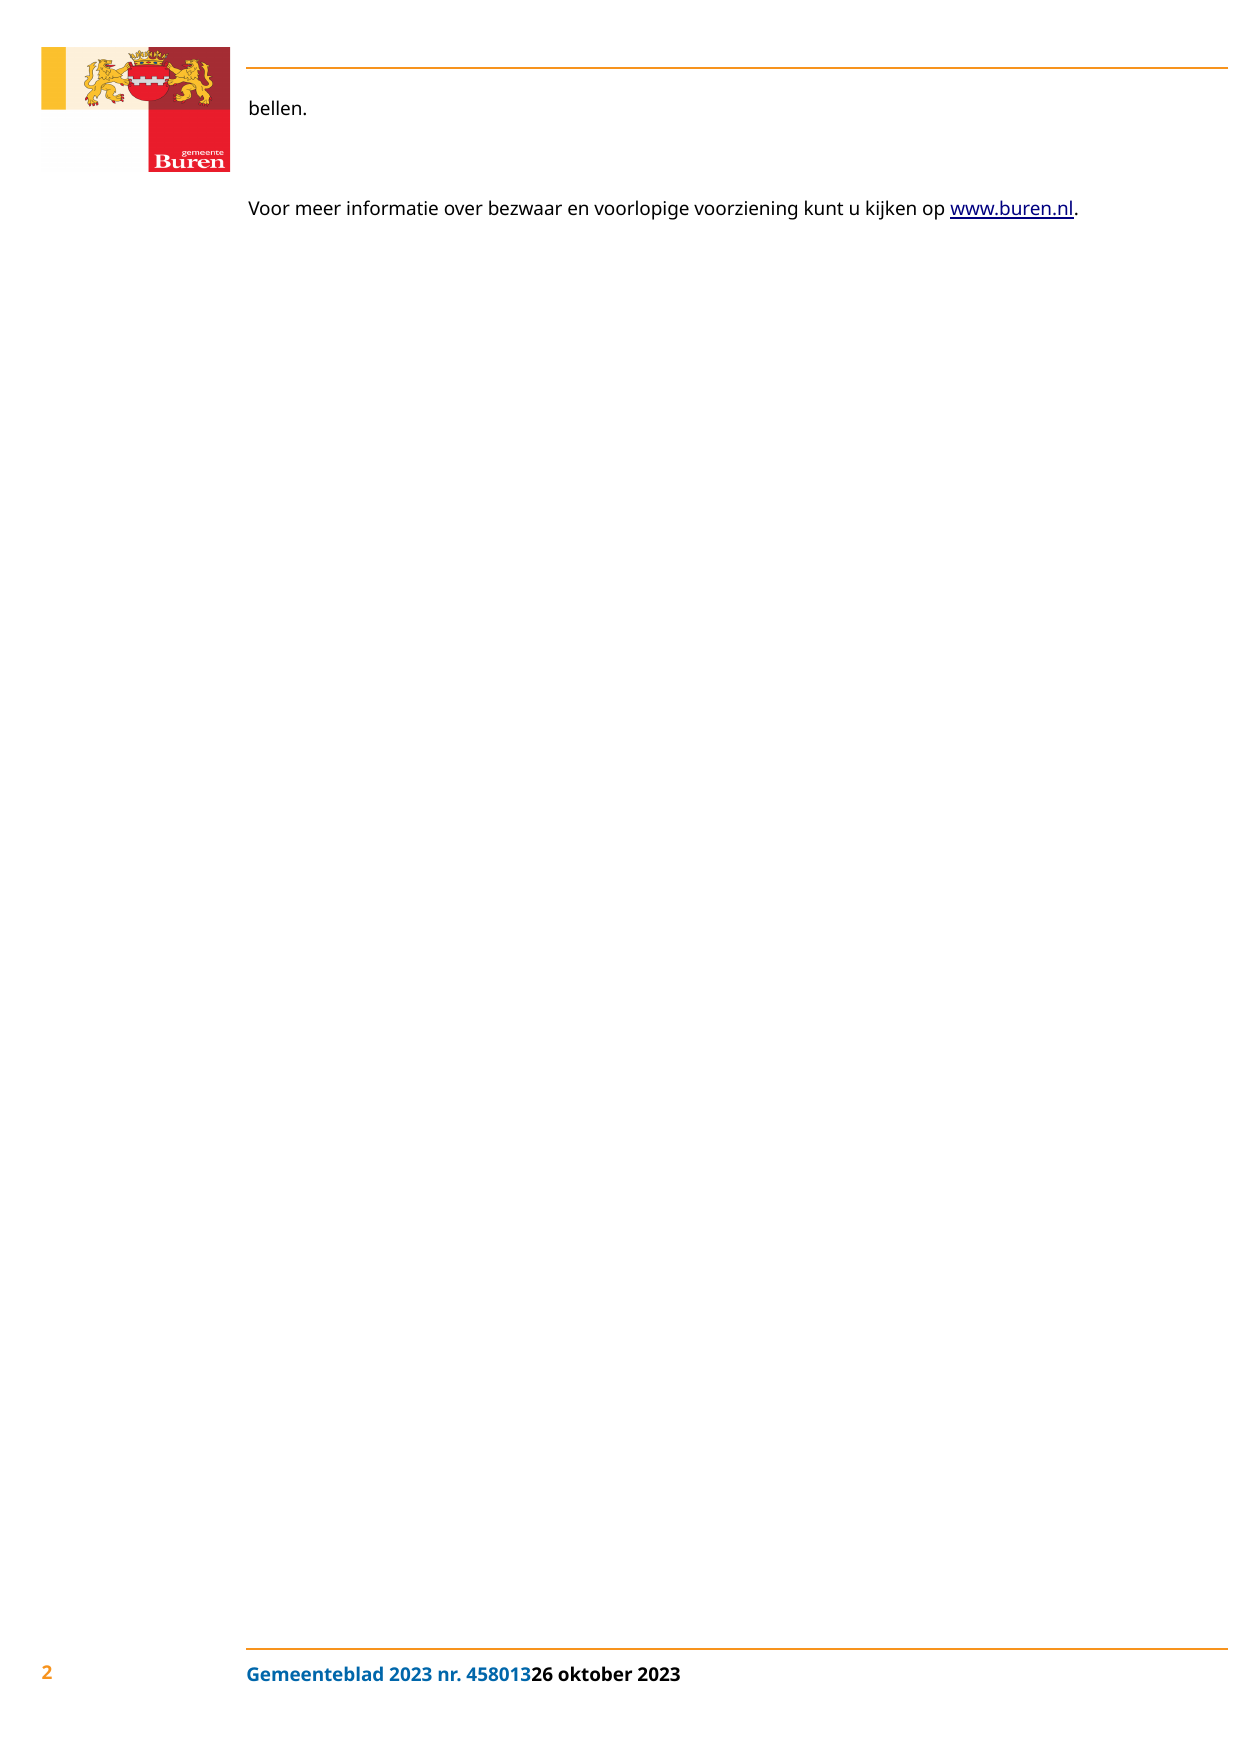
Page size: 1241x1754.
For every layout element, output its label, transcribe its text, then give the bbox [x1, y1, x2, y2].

text bellen. [248, 95, 1152, 121]
text Voor meer informatie over bezwaar en voorlopige voorziening kunt u kijken op www.buren.nl. [248, 196, 1152, 221]
picture [41, 47, 231, 172]
